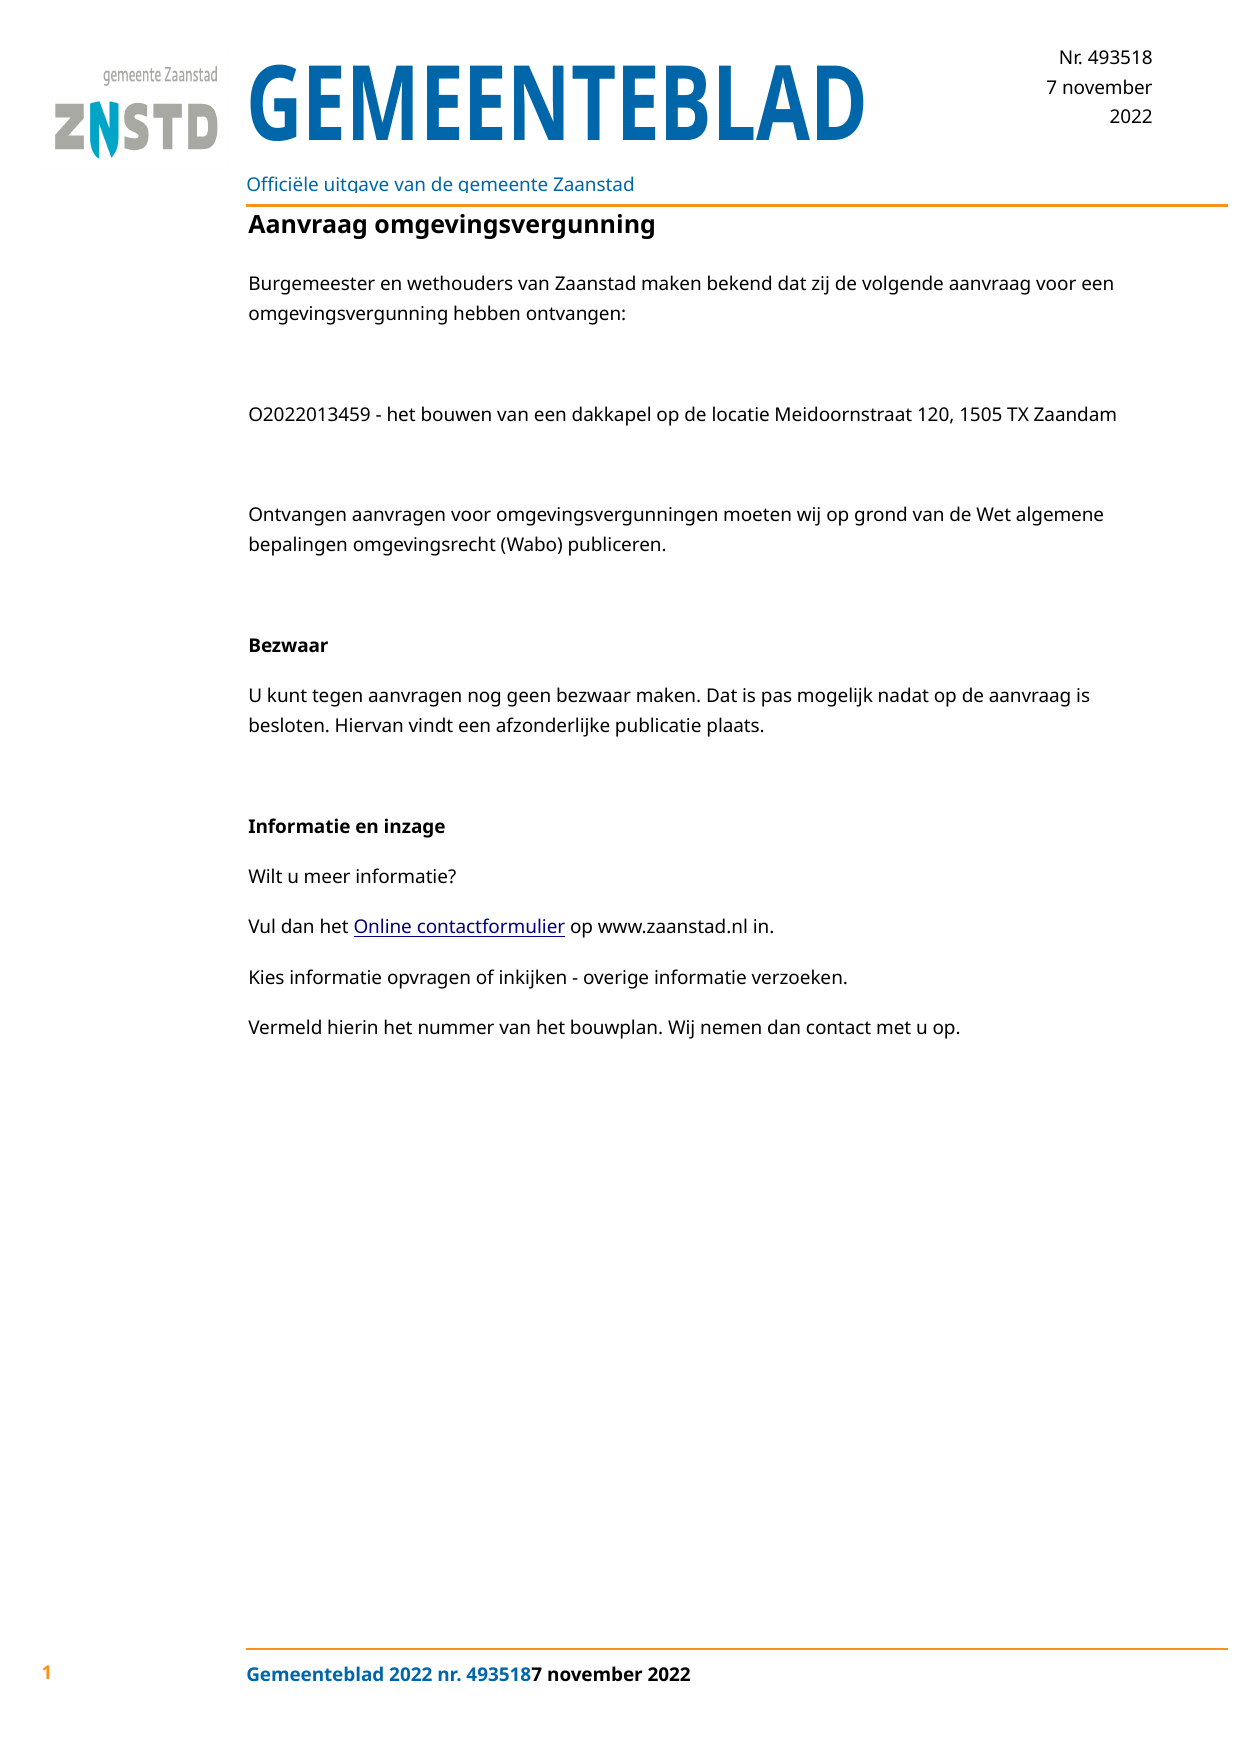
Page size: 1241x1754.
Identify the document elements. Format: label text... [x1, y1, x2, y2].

text U kunt tegen aanvragen nog geen bezwaar maken. Dat is pas mogelijk nadat op de aanvraag is besloten. Hiervan vindt een afzonderlijke publicatie plaats. [248, 682, 1152, 738]
text Vermeld hierin het nummer van het bouwplan. Wij nemen dan contact met u op. [248, 1014, 1152, 1040]
text Kies informatie opvragen of inkijken - overige informatie verzoeken. [248, 964, 1152, 990]
picture [41, 47, 231, 172]
text Vul dan het Online contactformulier op www.zaanstad.nl in. [248, 914, 1152, 939]
text Aanvraag omgevingsvergunning [248, 207, 1152, 241]
text Informatie en inzage [248, 813, 1152, 838]
text Ontvangen aanvragen voor omgevingsvergunningen moeten wij op grond van de Wet algemene bepalingen omgevingsrecht (Wabo) publiceren. [248, 502, 1152, 557]
text Bezwaar [248, 632, 1152, 658]
text Wilt u meer informatie? [248, 863, 1152, 889]
text Burgemeester en wethouders van Zaanstad maken bekend dat zij de volgende aanvraag voor een omgevingsvergunning hebben ontvangen: [248, 270, 1152, 326]
text O2022013459 - het bouwen van een dakkapel op de locatie Meidoornstraat 120, 1505 TX Zaandam [248, 401, 1152, 426]
